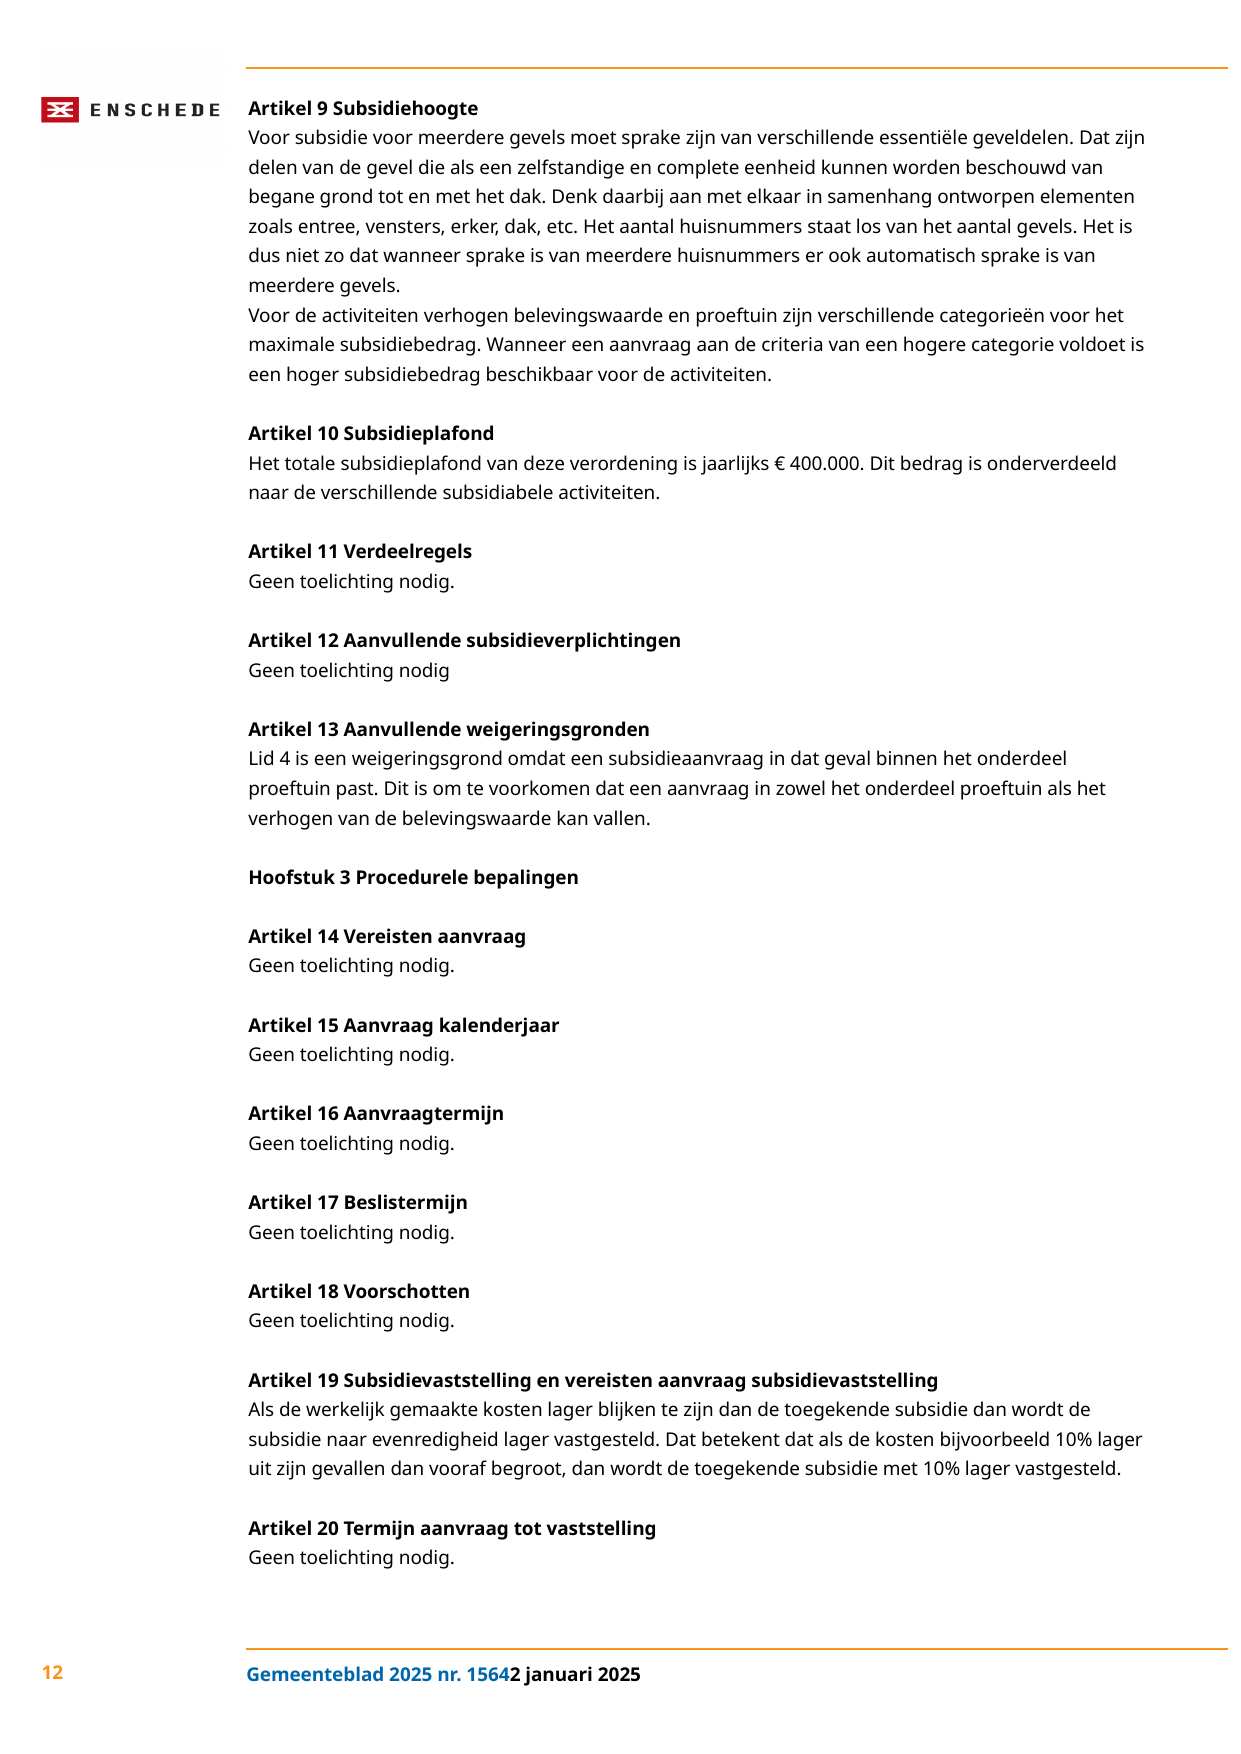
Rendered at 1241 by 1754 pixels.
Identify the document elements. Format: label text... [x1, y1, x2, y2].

text Artikel 13 Aanvullende weigeringsgronden [248, 716, 1152, 742]
text Lid 4 is een weigeringsgrond omdat een subsidieaanvraag in dat geval binnen het onderdeel proeftuin past. Dit is om te voorkomen dat een aanvraag in zowel het onderdeel proeftuin als het verhogen van de belevingswaarde kan vallen. [248, 746, 1152, 831]
text Voor subsidie voor meerdere gevels moet sprake zijn van verschillende essentiële geveldelen. Dat zijn delen van de gevel die als een zelfstandige en complete eenheid kunnen worden beschouwd van begane grond tot en met het dak. Denk daarbij aan met elkaar in samenhang ontworpen elementen zoals entree, vensters, erker, dak, etc. Het aantal huisnummers staat los van het aantal gevels. Het is dus niet zo dat wanneer sprake is van meerdere huisnummers er ook automatisch sprake is van meerdere gevels. [248, 124, 1152, 298]
text Hoofstuk 3 Procedurele bepalingen [248, 864, 1152, 890]
text Het totale subsidieplafond van deze verordening is jaarlijks € 400.000. Dit bedrag is onderverdeeld naar de verschillende subsidiabele activiteiten. [248, 450, 1152, 505]
text Geen toelichting nodig [248, 657, 1152, 683]
text Artikel 17 Beslistermijn [248, 1189, 1152, 1215]
text Geen toelichting nodig. [248, 1308, 1152, 1333]
text Artikel 11 Verdeelregels [248, 538, 1152, 564]
text Artikel 10 Subsidieplafond [248, 420, 1152, 446]
text Geen toelichting nodig. [248, 953, 1152, 978]
text Artikel 19 Subsidievaststelling en vereisten aanvraag subsidievaststelling [248, 1367, 1152, 1393]
text Geen toelichting nodig. [248, 1041, 1152, 1067]
text Artikel 12 Aanvullende subsidieverplichtingen [248, 627, 1152, 653]
text Als de werkelijk gemaakte kosten lager blijken te zijn dan de toegekende subsidie dan wordt de subsidie naar evenredigheid lager vastgesteld. Dat betekent dat als de kosten bijvoorbeeld 10% lager uit zijn gevallen dan vooraf begroot, dan wordt de toegekende subsidie met 10% lager vastgesteld. [248, 1396, 1152, 1481]
text Geen toelichting nodig. [248, 568, 1152, 594]
text Artikel 20 Termijn aanvraag tot vaststelling [248, 1515, 1152, 1541]
text Artikel 9 Subsidiehoogte [248, 95, 1152, 121]
text Voor de activiteiten verhogen belevingswaarde en proeftuin zijn verschillende categorieën voor het maximale subsidiebedrag. Wanneer een aanvraag aan de criteria van een hogere categorie voldoet is een hoger subsidiebedrag beschikbaar voor de activiteiten. [248, 302, 1152, 387]
picture [41, 47, 231, 172]
text Geen toelichting nodig. [248, 1544, 1152, 1570]
text Artikel 18 Voorschotten [248, 1278, 1152, 1304]
text Artikel 15 Aanvraag kalenderjaar [248, 1012, 1152, 1038]
text Geen toelichting nodig. [248, 1219, 1152, 1245]
text Artikel 16 Aanvraagtermijn [248, 1101, 1152, 1126]
text Artikel 14 Vereisten aanvraag [248, 923, 1152, 949]
text Geen toelichting nodig. [248, 1130, 1152, 1156]
